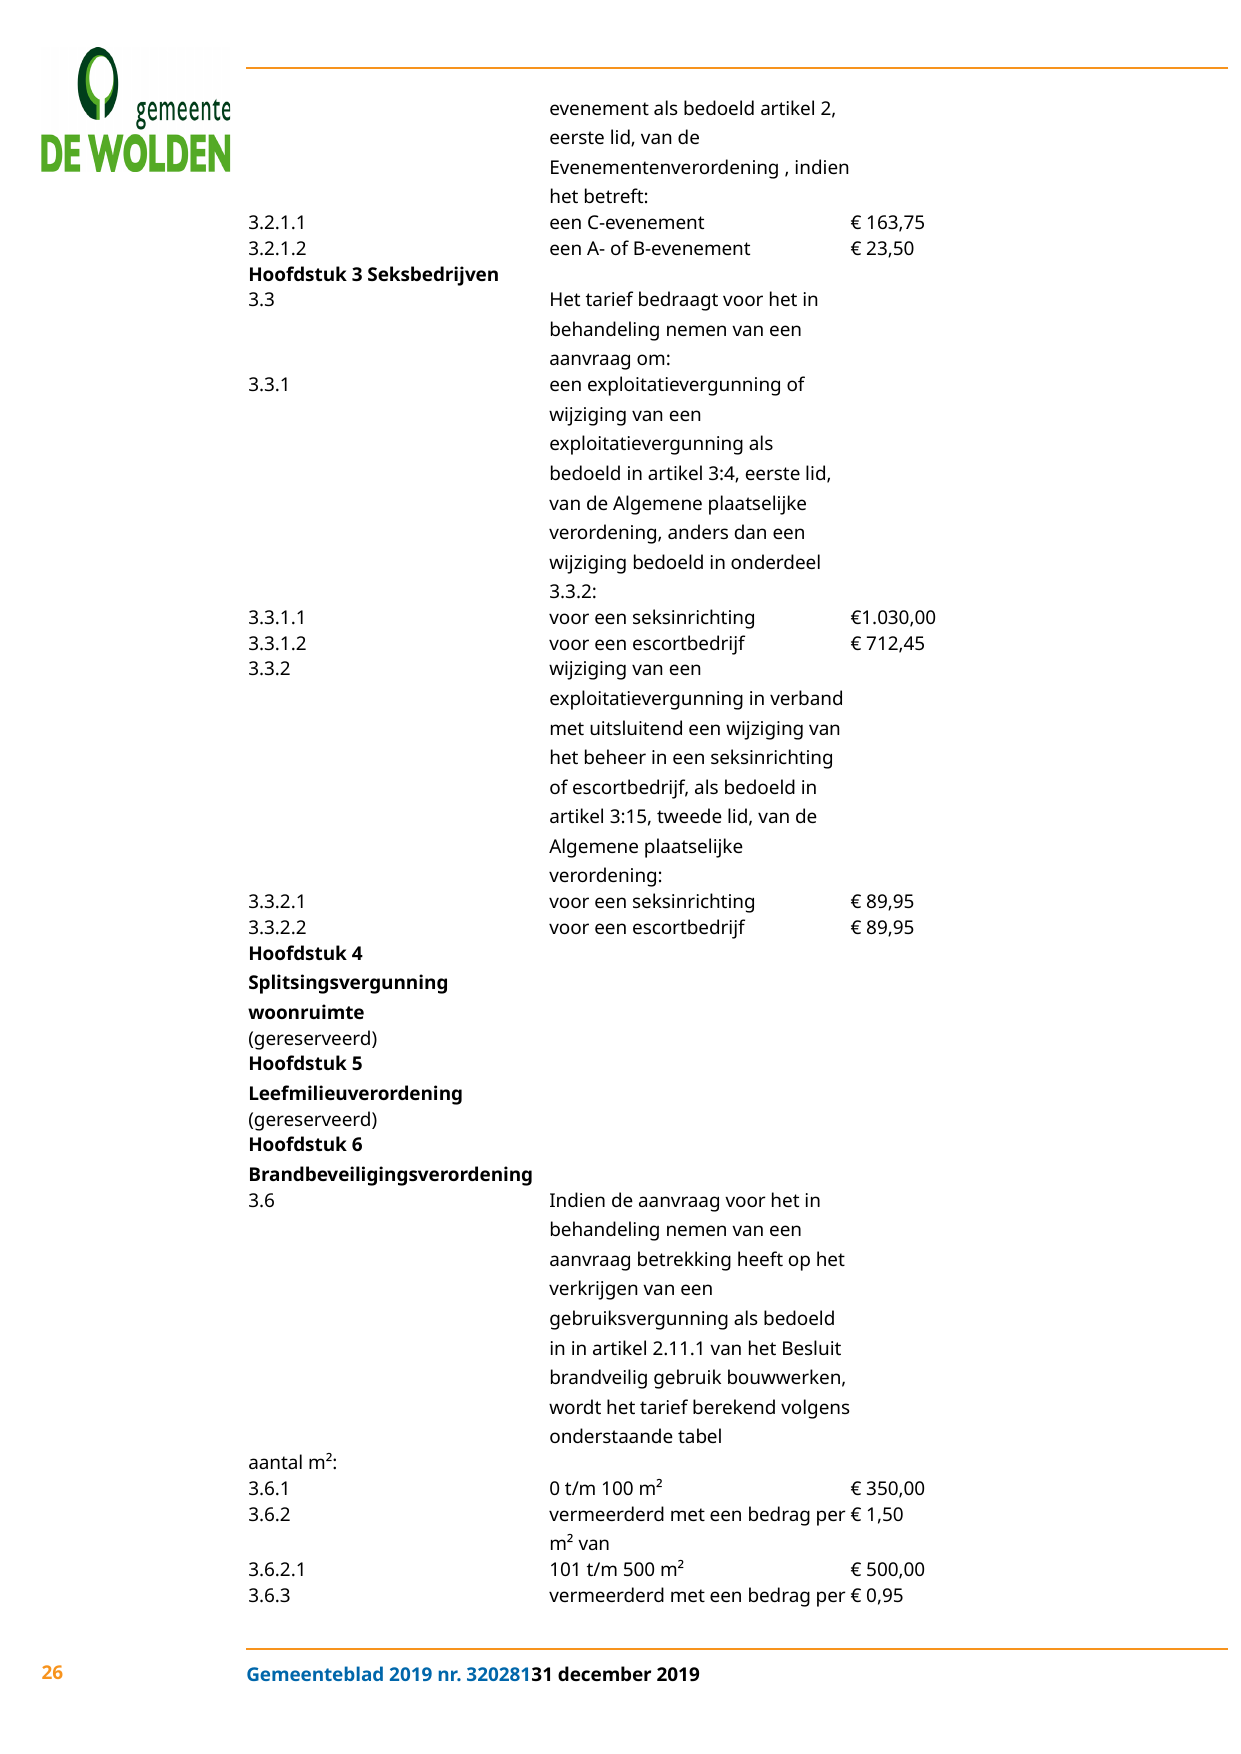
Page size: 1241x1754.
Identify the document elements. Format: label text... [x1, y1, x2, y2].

table_cell 3.6.1 [248, 1475, 549, 1501]
table_cell € 23,50 [850, 235, 1152, 261]
table_cell voor een seksinrichting [549, 604, 850, 630]
table_cell 3.3 [248, 286, 549, 371]
table_cell een C-evenement [549, 209, 850, 235]
table_cell een exploitatievergunning of wijziging van een exploitatievergunning als bedoeld in artikel 3:4, eerste lid, van de Algemene plaatselijke verordening, anders dan een wijziging bedoeld in onderdeel 3.3.2: [549, 371, 850, 604]
table_cell € 163,75 [850, 209, 1152, 235]
table_cell € 500,00 [850, 1556, 1152, 1582]
table_cell evenement als bedoeld artikel 2, eerste lid, van de Evenementenverordening , indien het betreft: [549, 95, 850, 209]
table_cell vermeerderd met een bedrag per m² van [549, 1501, 850, 1556]
table_cell (gereserveerd) [248, 1106, 549, 1132]
table_cell 3.3.1.2 [248, 630, 549, 656]
table_cell €1.030,00 [850, 604, 1152, 630]
table_cell € 350,00 [850, 1475, 1152, 1501]
table_cell een A- of B-evenement [549, 235, 850, 261]
table_cell wijziging van een exploitatievergunning in verband met uitsluitend een wijziging van het beheer in een seksinrichting of escortbedrijf, als bedoeld in artikel 3:15, tweede lid, van de Algemene plaatselijke verordening: [549, 656, 850, 888]
table_cell Hoofdstuk 6 Brandbeveiligingsverordening [248, 1132, 549, 1187]
table_cell 3.6.3 [248, 1582, 549, 1607]
table_cell vermeerderd met een bedrag per [549, 1582, 850, 1607]
table_cell € 89,95 [850, 889, 1152, 914]
table_cell aantal m²: [248, 1449, 549, 1475]
table_cell 3.2.1.1 [248, 209, 549, 235]
table_cell Hoofdstuk 5 Leefmilieuverordening [248, 1051, 549, 1106]
table_cell € 712,45 [850, 630, 1152, 656]
table_cell € 1,50 [850, 1501, 1152, 1556]
table_cell Hoofdstuk 3 Seksbedrijven [248, 261, 549, 286]
table_cell voor een escortbedrijf [549, 914, 850, 940]
table_cell (gereserveerd) [248, 1025, 549, 1051]
table_cell 3.3.2.2 [248, 914, 549, 940]
table_cell voor een escortbedrijf [549, 630, 850, 656]
table_cell 0 t/m 100 m² [549, 1475, 850, 1501]
table_cell € 89,95 [850, 914, 1152, 940]
table_cell Indien de aanvraag voor het in behandeling nemen van een aanvraag betrekking heeft op het verkrijgen van een gebruiksvergunning als bedoeld in in artikel 2.11.1 van het Besluit brandveilig gebruik bouwwerken, wordt het tarief berekend volgens onderstaande tabel [549, 1187, 850, 1449]
table_cell [248, 95, 549, 209]
table_cell 3.2.1.2 [248, 235, 549, 261]
table_cell Het tarief bedraagt voor het in behandeling nemen van een aanvraag om: [549, 286, 850, 371]
table_cell Hoofdstuk 4 Splitsingsvergunning woonruimte [248, 940, 549, 1025]
table_cell 3.3.1.1 [248, 604, 549, 630]
table_cell 3.3.2.1 [248, 889, 549, 914]
table_cell 3.6.2 [248, 1501, 549, 1556]
table_cell voor een seksinrichting [549, 889, 850, 914]
table_cell 3.6 [248, 1187, 549, 1449]
table_cell 3.3.1 [248, 371, 549, 604]
table_cell 101 t/m 500 m² [549, 1556, 850, 1582]
picture [41, 47, 231, 172]
table_cell 3.3.2 [248, 656, 549, 888]
table_cell € 0,95 [850, 1582, 1152, 1607]
table_cell 3.6.2.1 [248, 1556, 549, 1582]
